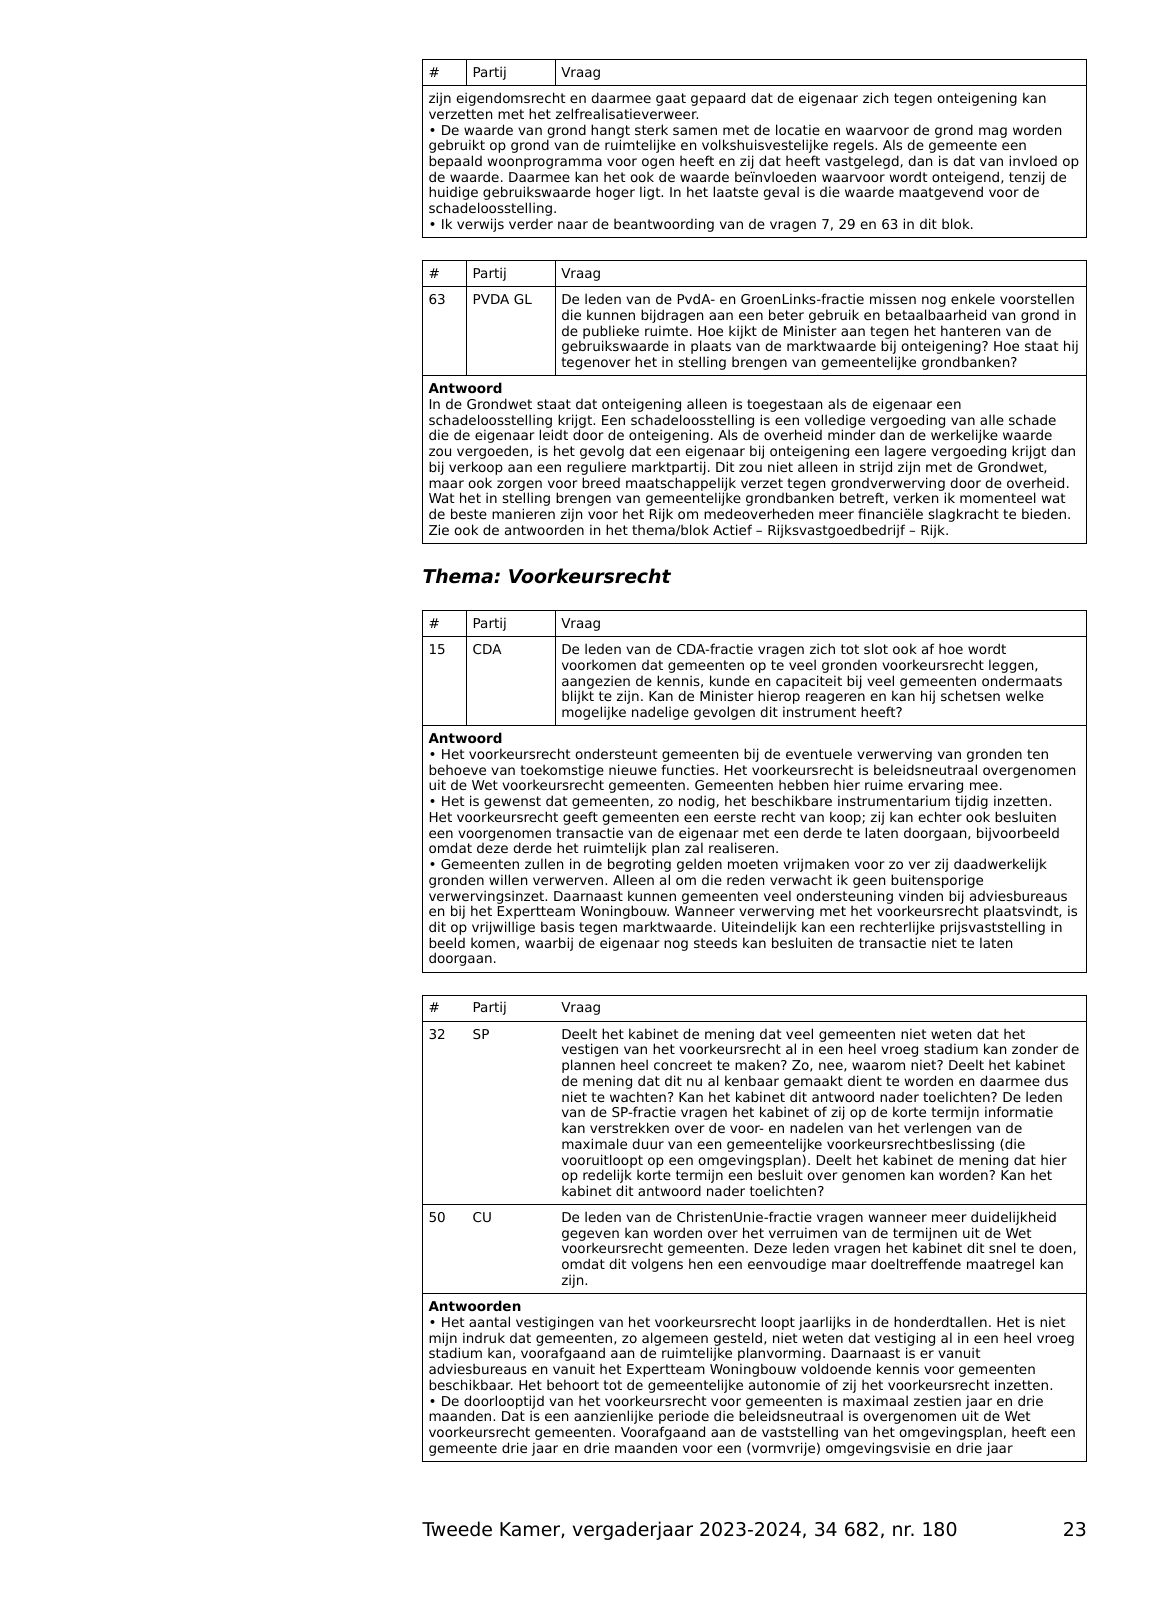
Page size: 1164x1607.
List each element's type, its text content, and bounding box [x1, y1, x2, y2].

table_header Vraag [556, 60, 1086, 85]
table_cell De leden van de PvdA- en GroenLinks-fractie missen nog enkele voorstellen die kunnen bijdragen aan een beter gebruik en betaalbaarheid van grond in de publieke ruimte. Hoe kijkt de Minister aan tegen het hanteren van de gebruikswaarde in plaats van de marktwaarde bij onteigening? Hoe staat hij tegenover het in stelling brengen van gemeentelijke grondbanken? [556, 287, 1086, 375]
table_header Partij [467, 60, 555, 85]
table_header Vraag [556, 261, 1086, 286]
table_cell Antwoorden • Het aantal vestigingen van het voorkeursrecht loopt jaarlijks in de honderdtallen. Het is niet mijn indruk dat gemeenten, zo algemeen gesteld, niet weten dat vestiging al in een heel vroeg stadium kan, voorafgaand aan de ruimtelijke planvorming. Daarnaast is er vanuit adviesbureaus en vanuit het Expertteam Woningbouw voldoende kennis voor gemeenten beschikbaar. Het behoort tot de gemeentelijke autonomie of zij het voorkeursrecht inzetten. • De doorlooptijd van het voorkeursrecht voor gemeenten is maximaal zestien jaar en drie maanden. Dat is een aanzienlijke periode die beleidsneutraal is overgenomen uit de Wet voorkeursrecht gemeenten. Voorafgaand aan de vaststelling van het omgevingsplan, heeft een gemeente drie jaar en drie maanden voor een (vormvrije) omgevingsvisie en drie jaar [423, 1294, 1086, 1461]
table_cell Antwoord In de Grondwet staat dat onteigening alleen is toegestaan als de eigenaar een schadeloosstelling krijgt. Een schadeloosstelling is een volledige vergoeding van alle schade die de eigenaar leidt door de onteigening. Als de overheid minder dan de werkelijke waarde zou vergoeden, is het gevolg dat een eigenaar bij onteigening een lagere vergoeding krijgt dan bij verkoop aan een reguliere marktpartij. Dit zou niet alleen in strijd zijn met de Grondwet, maar ook zorgen voor breed maatschappelijk verzet tegen grondverwerving door de overheid. Wat het in stelling brengen van gemeentelijke grondbanken betreft, verken ik momenteel wat de beste manieren zijn voor het Rijk om medeoverheden meer financiële slagkracht te bieden. Zie ook de antwoorden in het thema/blok Actief – Rijksvastgoedbedrijf – Rijk. [423, 376, 1086, 543]
table_cell Deelt het kabinet de mening dat veel gemeenten niet weten dat het vestigen van het voorkeursrecht al in een heel vroeg stadium kan zonder de plannen heel concreet te maken? Zo, nee, waarom niet? Deelt het kabinet de mening dat dit nu al kenbaar gemaakt dient te worden en daarmee dus niet te wachten? Kan het kabinet dit antwoord nader toelichten? De leden van de SP-fractie vragen het kabinet of zij op de korte termijn informatie kan verstrekken over de voor- en nadelen van het verlengen van de maximale duur van een gemeentelijke voorkeursrechtbeslissing (die vooruitloopt op een omgevingsplan). Deelt het kabinet de mening dat hier op redelijk korte termijn een besluit over genomen kan worden? Kan het kabinet dit antwoord nader toelichten? [555, 1022, 1086, 1204]
table_cell Antwoord • Het voorkeursrecht ondersteunt gemeenten bij de eventuele verwerving van gronden ten behoeve van toekomstige nieuwe functies. Het voorkeursrecht is beleidsneutraal overgenomen uit de Wet voorkeursrecht gemeenten. Gemeenten hebben hier ruime ervaring mee. • Het is gewenst dat gemeenten, zo nodig, het beschikbare instrumentarium tijdig inzetten. Het voorkeursrecht geeft gemeenten een eerste recht van koop; zij kan echter ook besluiten een voorgenomen transactie van de eigenaar met een derde te laten doorgaan, bijvoorbeeld omdat deze derde het ruimtelijk plan zal realiseren. • Gemeenten zullen in de begroting gelden moeten vrijmaken voor zo ver zij daadwerkelijk gronden willen verwerven. Alleen al om die reden verwacht ik geen buitensporige verwervingsinzet. Daarnaast kunnen gemeenten veel ondersteuning vinden bij adviesbureaus en bij het Expertteam Woningbouw. Wanneer verwerving met het voorkeursrecht plaatsvindt, is dit op vrijwillige basis tegen marktwaarde. Uiteindelijk kan een rechterlijke prijsvaststelling in beeld komen, waarbij de eigenaar nog steeds kan besluiten de transactie niet te laten doorgaan. [423, 726, 1086, 972]
table_cell 50 [423, 1205, 467, 1293]
table_header # [423, 611, 466, 636]
table_cell 15 [423, 637, 466, 725]
table_cell SP [467, 1022, 555, 1204]
subtitle Thema: Voorkeursrecht [422, 566, 1087, 588]
table_cell De leden van de ChristenUnie-fractie vragen wanneer meer duidelijkheid gegeven kan worden over het verruimen van de termijnen uit de Wet voorkeursrecht gemeenten. Deze leden vragen het kabinet dit snel te doen, omdat dit volgens hen een eenvoudige maar doeltreffende maatregel kan zijn. [555, 1205, 1086, 1293]
table_header # [423, 60, 466, 85]
table_header Partij [467, 996, 555, 1021]
table_header # [423, 996, 467, 1021]
table_cell 32 [423, 1022, 467, 1204]
table_cell CU [467, 1205, 555, 1293]
table_cell zijn eigendomsrecht en daarmee gaat gepaard dat de eigenaar zich tegen onteigening kan verzetten met het zelfrealisatieverweer. • De waarde van grond hangt sterk samen met de locatie en waarvoor de grond mag worden gebruikt op grond van de ruimtelijke en volkshuisvestelijke regels. Als de gemeente een bepaald woonprogramma voor ogen heeft en zij dat heeft vastgelegd, dan is dat van invloed op de waarde. Daarmee kan het ook de waarde beïnvloeden waarvoor wordt onteigend, tenzij de huidige gebruikswaarde hoger ligt. In het laatste geval is die waarde maatgevend voor de schadeloosstelling. • Ik verwijs verder naar de beantwoording van de vragen 7, 29 en 63 in dit blok. [423, 86, 1086, 237]
table_header # [423, 261, 466, 286]
table_header Partij [467, 611, 555, 636]
table_cell 63 [423, 287, 466, 375]
table_cell PVDA GL [467, 287, 555, 375]
table_header Vraag [556, 611, 1086, 636]
table_header Partij [467, 261, 555, 286]
table_header Vraag [555, 996, 1086, 1021]
table_cell CDA [467, 637, 555, 725]
table_cell De leden van de CDA-fractie vragen zich tot slot ook af hoe wordt voorkomen dat gemeenten op te veel gronden voorkeursrecht leggen, aangezien de kennis, kunde en capaciteit bij veel gemeenten ondermaats blijkt te zijn. Kan de Minister hierop reageren en kan hij schetsen welke mogelijke nadelige gevolgen dit instrument heeft? [556, 637, 1086, 725]
